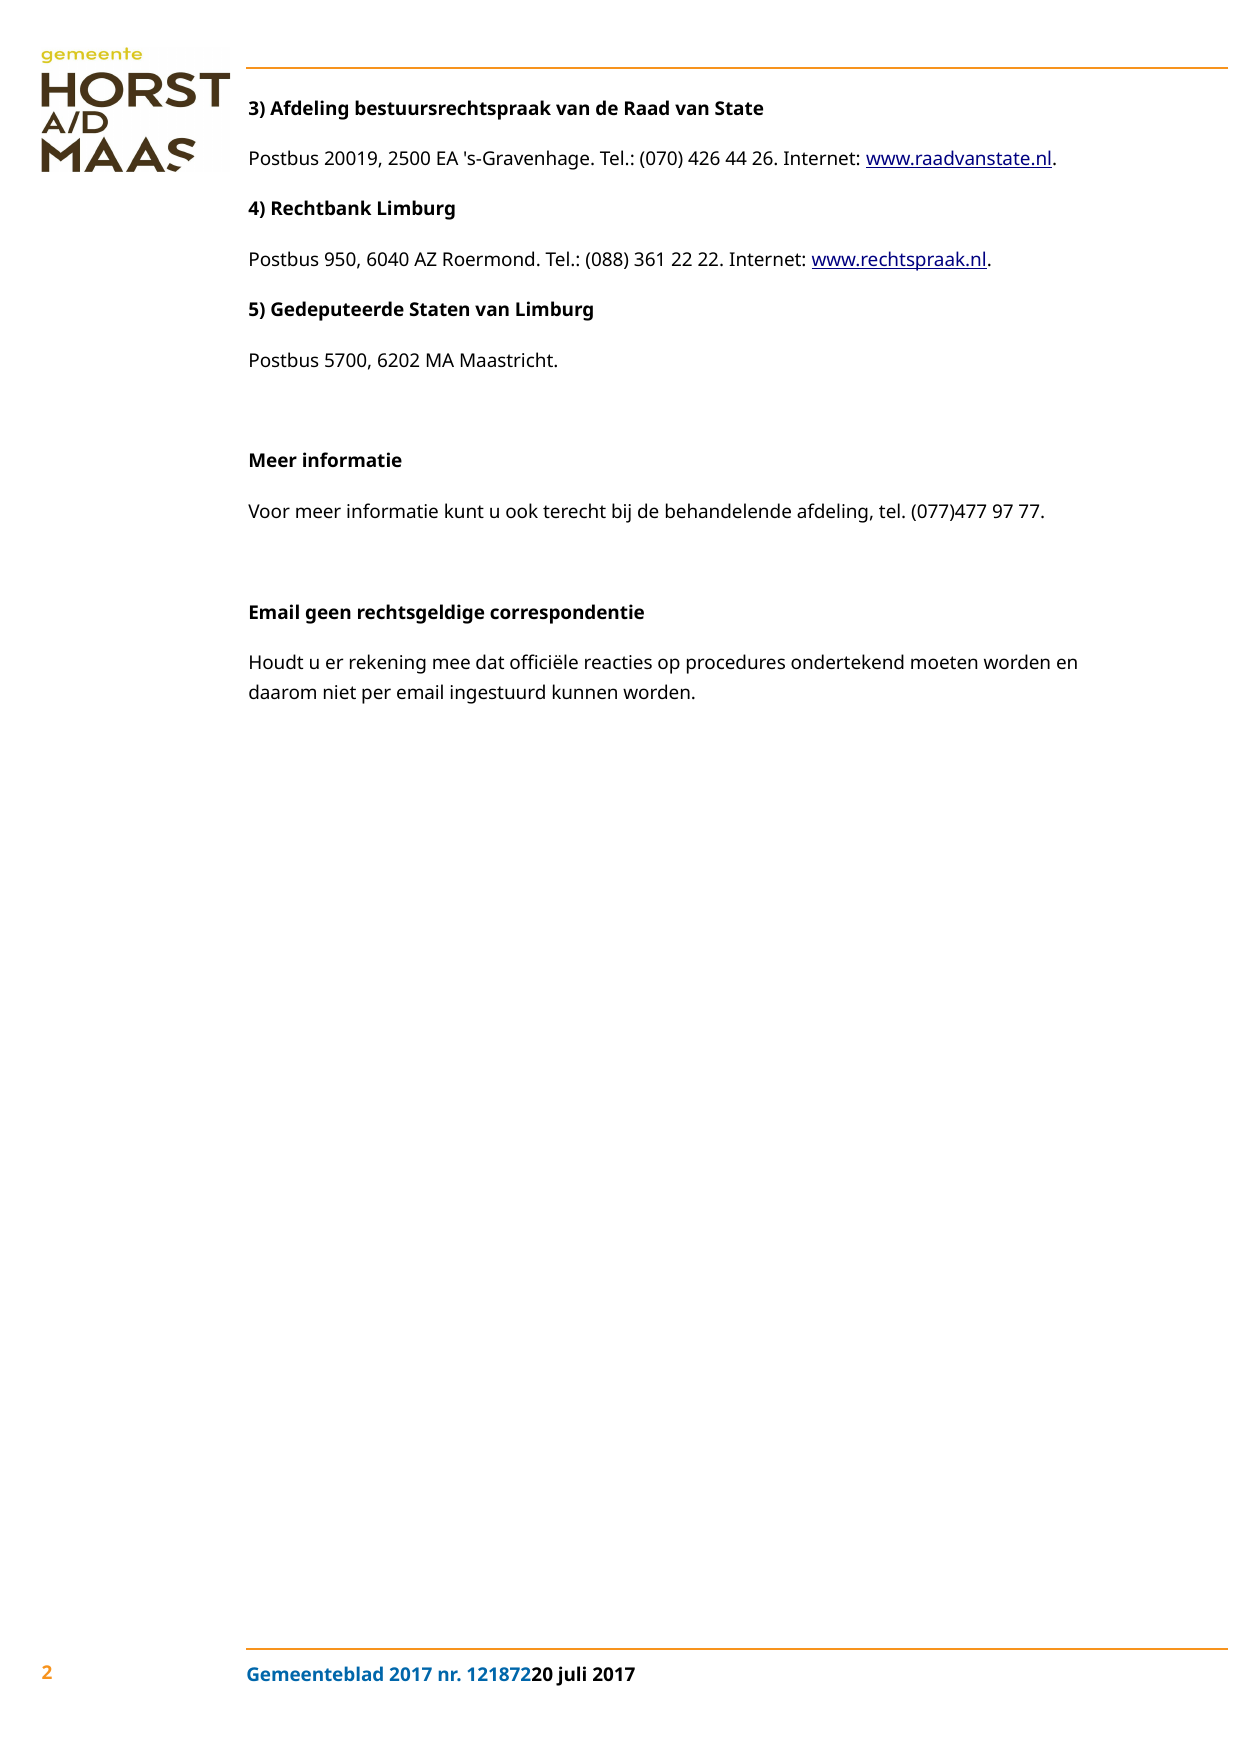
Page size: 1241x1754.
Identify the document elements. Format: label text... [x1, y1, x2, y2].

text 5) Gedeputeerde Staten van Limburg [248, 296, 1152, 322]
picture [41, 47, 231, 172]
text Email geen rechtsgeldige correspondentie [248, 599, 1152, 625]
text 4) Rechtbank Limburg [248, 196, 1152, 221]
text Meer informatie [248, 448, 1152, 473]
text Postbus 950, 6040 AZ Roermond. Tel.: (088) 361 22 22. Internet: www.rechtspraak.nl. [248, 246, 1152, 272]
text 3) Afdeling bestuursrechtspraak van de Raad van State [248, 95, 1152, 121]
text Houdt u er rekening mee dat officiële reacties op procedures ondertekend moeten worden en daarom niet per email ingestuurd kunnen worden. [248, 649, 1152, 705]
text Postbus 5700, 6202 MA Maastricht. [248, 347, 1152, 373]
text Voor meer informatie kunt u ook terecht bij de behandelende afdeling, tel. (077)477 97 77. [248, 498, 1152, 524]
text Postbus 20019, 2500 EA 's-Gravenhage. Tel.: (070) 426 44 26. Internet: www.raadvanstate.nl. [248, 145, 1152, 171]
